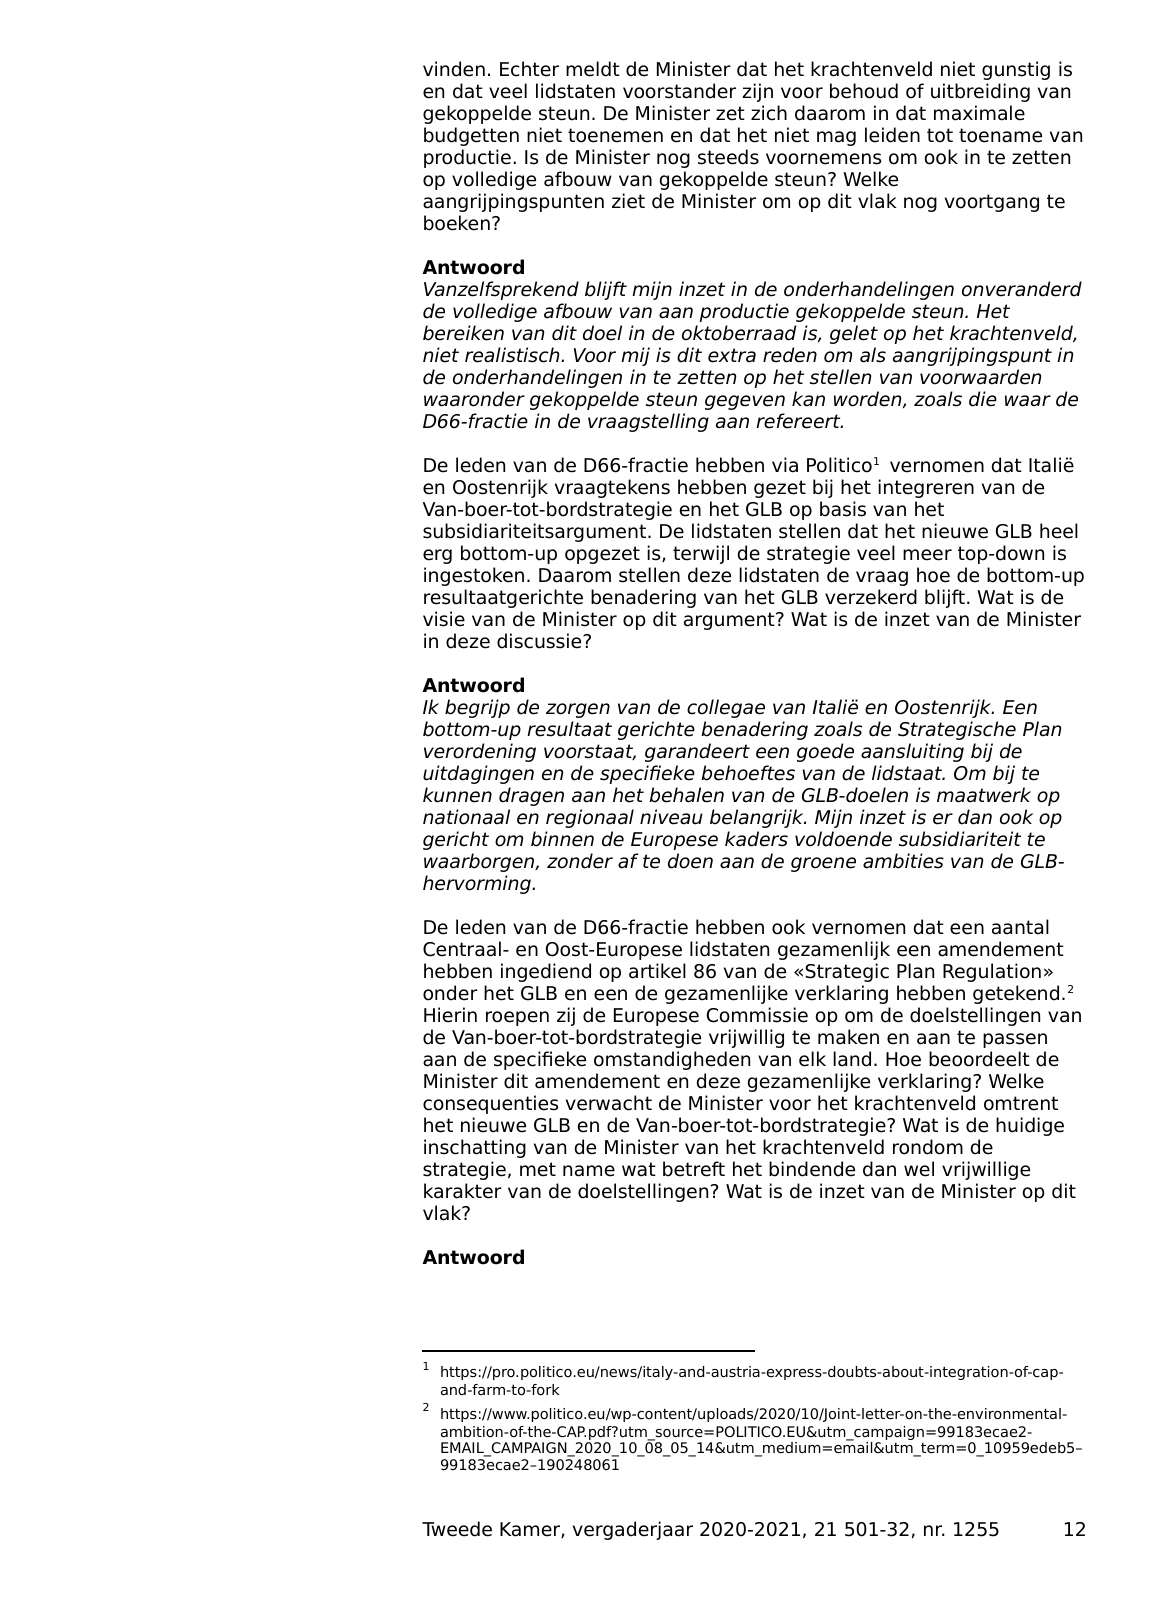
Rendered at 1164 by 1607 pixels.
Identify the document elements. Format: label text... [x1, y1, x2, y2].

text vinden. Echter meldt de Minister dat het krachtenveld niet gunstig is en dat veel lidstaten voorstander zijn voor behoud of uitbreiding van gekoppelde steun. De Minister zet zich daarom in dat maximale budgetten niet toenemen en dat het niet mag leiden tot toename van productie. Is de Minister nog steeds voornemens om ook in te zetten op volledige afbouw van gekoppelde steun? Welke aangrijpingspunten ziet de Minister om op dit vlak nog voortgang te boeken? [422, 59, 1087, 235]
text Vanzelfsprekend blijft mijn inzet in de onderhandelingen onveranderd de volledige afbouw van aan productie gekoppelde steun. Het bereiken van dit doel in de oktoberraad is, gelet op het krachtenveld, niet realistisch. Voor mij is dit extra reden om als aangrijpingspunt in de onderhandelingen in te zetten op het stellen van voorwaarden waaronder gekoppelde steun gegeven kan worden, zoals die waar de D66-fractie in de vraagstelling aan refereert. [422, 279, 1087, 433]
text Antwoord [422, 675, 1087, 697]
text De leden van de D66-fractie hebben ook vernomen dat een aantal Centraal- en Oost-Europese lidstaten gezamenlijk een amendement hebben ingediend op artikel 86 van de «Strategic Plan Regulation» onder het GLB en een de gezamenlijke verklaring hebben getekend. Hierin roepen zij de Europese Commissie op om de doelstellingen van de Van-boer-tot-bordstrategie vrijwillig te maken en aan te passen aan de specifieke omstandigheden van elk land. Hoe beoordeelt de Minister dit amendement en deze gezamenlijke verklaring? Welke consequenties verwacht de Minister voor het krachtenveld omtrent het nieuwe GLB en de Van-boer-tot-bordstrategie? Wat is de huidige inschatting van de Minister van het krachtenveld rondom de strategie, met name wat betreft het bindende dan wel vrijwillige karakter van de doelstellingen? Wat is de inzet van de Minister op dit vlak? [422, 917, 1087, 1225]
text Antwoord [422, 257, 1087, 279]
text Antwoord [422, 1247, 1087, 1269]
text De leden van de D66-fractie hebben via Politico vernomen dat Italië en Oostenrijk vraagtekens hebben gezet bij het integreren van de Van-boer-tot-bordstrategie en het GLB op basis van het subsidiariteitsargument. De lidstaten stellen dat het nieuwe GLB heel erg bottom-up opgezet is, terwijl de strategie veel meer top-down is ingestoken. Daarom stellen deze lidstaten de vraag hoe de bottom-up resultaatgerichte benadering van het GLB verzekerd blijft. Wat is de visie van de Minister op dit argument? Wat is de inzet van de Minister in deze discussie? [422, 455, 1087, 653]
text Ik begrijp de zorgen van de collegae van Italië en Oostenrijk. Een bottom-up resultaat gerichte benadering zoals de Strategische Plan verordening voorstaat, garandeert een goede aansluiting bij de uitdagingen en de specifieke behoeftes van de lidstaat. Om bij te kunnen dragen aan het behalen van de GLB-doelen is maatwerk op nationaal en regionaal niveau belangrijk. Mijn inzet is er dan ook op gericht om binnen de Europese kaders voldoende subsidiariteit te waarborgen, zonder af te doen aan de groene ambities van de GLB-hervorming. [422, 697, 1087, 895]
text https://pro.politico.eu/news/italy-and-austria-express-doubts-about-integration-of-cap-and-farm-to-fork [422, 1360, 1087, 1399]
text https://www.politico.eu/wp-content/uploads/2020/10/Joint-letter-on-the-environmental-ambition-of-the-CAP.pdf?utm_source=POLITICO.EU&utm_campaign=99183ecae2-EMAIL_CAMPAIGN_2020_10_08_05_14&utm_medium=email&utm_term=0_10959edeb5–99183ecae2–190248061 [422, 1402, 1087, 1474]
